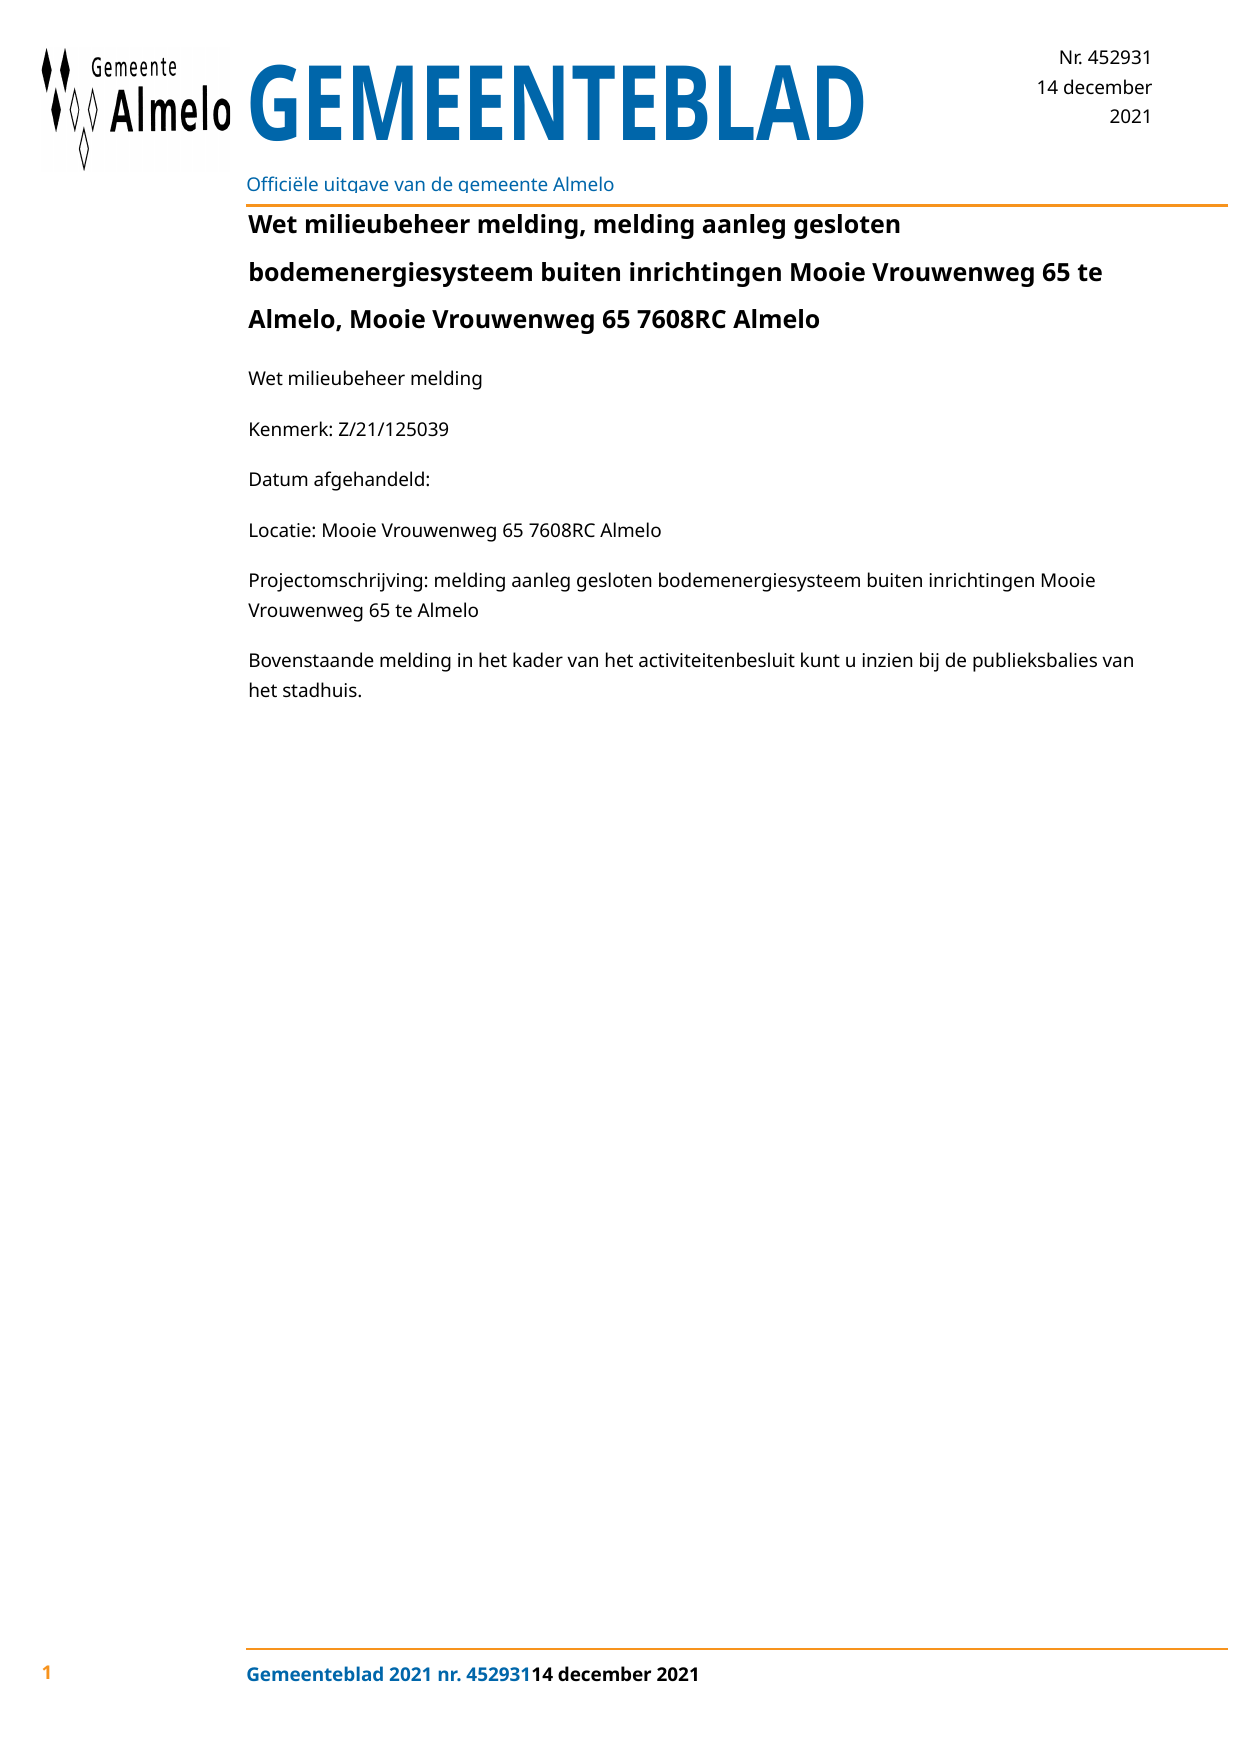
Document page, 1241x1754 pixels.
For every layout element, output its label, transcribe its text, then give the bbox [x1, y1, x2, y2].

text Wet milieubeheer melding, melding aanleg gesloten bodemenergiesysteem buiten inrichtingen Mooie Vrouwenweg 65 te Almelo, Mooie Vrouwenweg 65 7608RC Almelo [248, 207, 1152, 336]
text Datum afgehandeld: [248, 466, 1152, 492]
text Kenmerk: Z/21/125039 [248, 416, 1152, 442]
picture [41, 47, 231, 172]
text Wet milieubeheer melding [248, 366, 1152, 391]
text Bovenstaande melding in het kader van het activiteitenbesluit kunt u inzien bij de publieksbalies van het stadhuis. [248, 647, 1152, 702]
text Projectomschrijving: melding aanleg gesloten bodemenergiesysteem buiten inrichtingen Mooie Vrouwenweg 65 te Almelo [248, 567, 1152, 622]
text Locatie: Mooie Vrouwenweg 65 7608RC Almelo [248, 517, 1152, 542]
